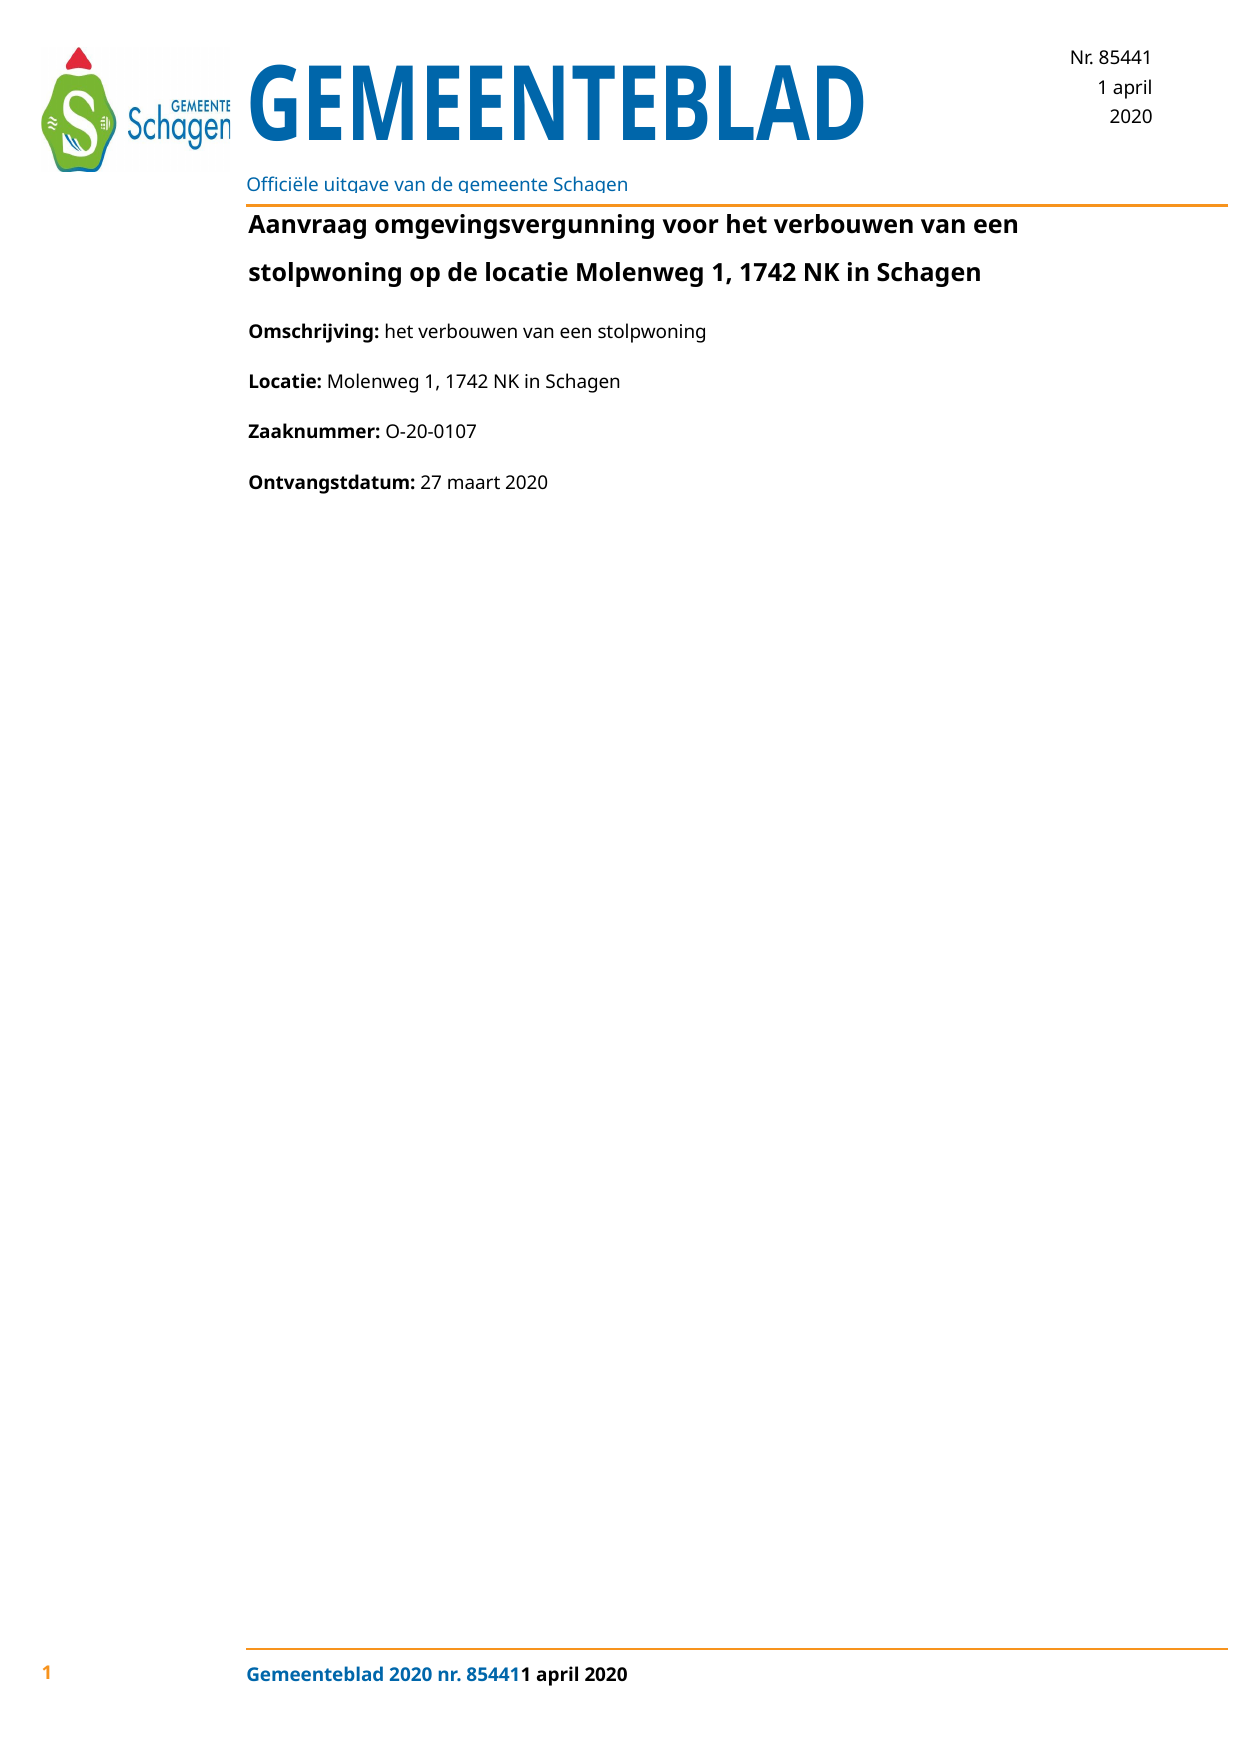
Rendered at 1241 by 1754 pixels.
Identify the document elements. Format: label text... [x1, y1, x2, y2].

text Omschrijving: het verbouwen van een stolpwoning [248, 318, 1152, 344]
text Aanvraag omgevingsvergunning voor het verbouwen van een stolpwoning op de locatie Molenweg 1, 1742 NK in Schagen [248, 207, 1152, 288]
text Zaaknummer: O-20-0107 [248, 419, 1152, 444]
text Locatie: Molenweg 1, 1742 NK in Schagen [248, 368, 1152, 394]
text Ontvangstdatum: 27 maart 2020 [248, 469, 1152, 495]
picture [41, 47, 231, 172]
